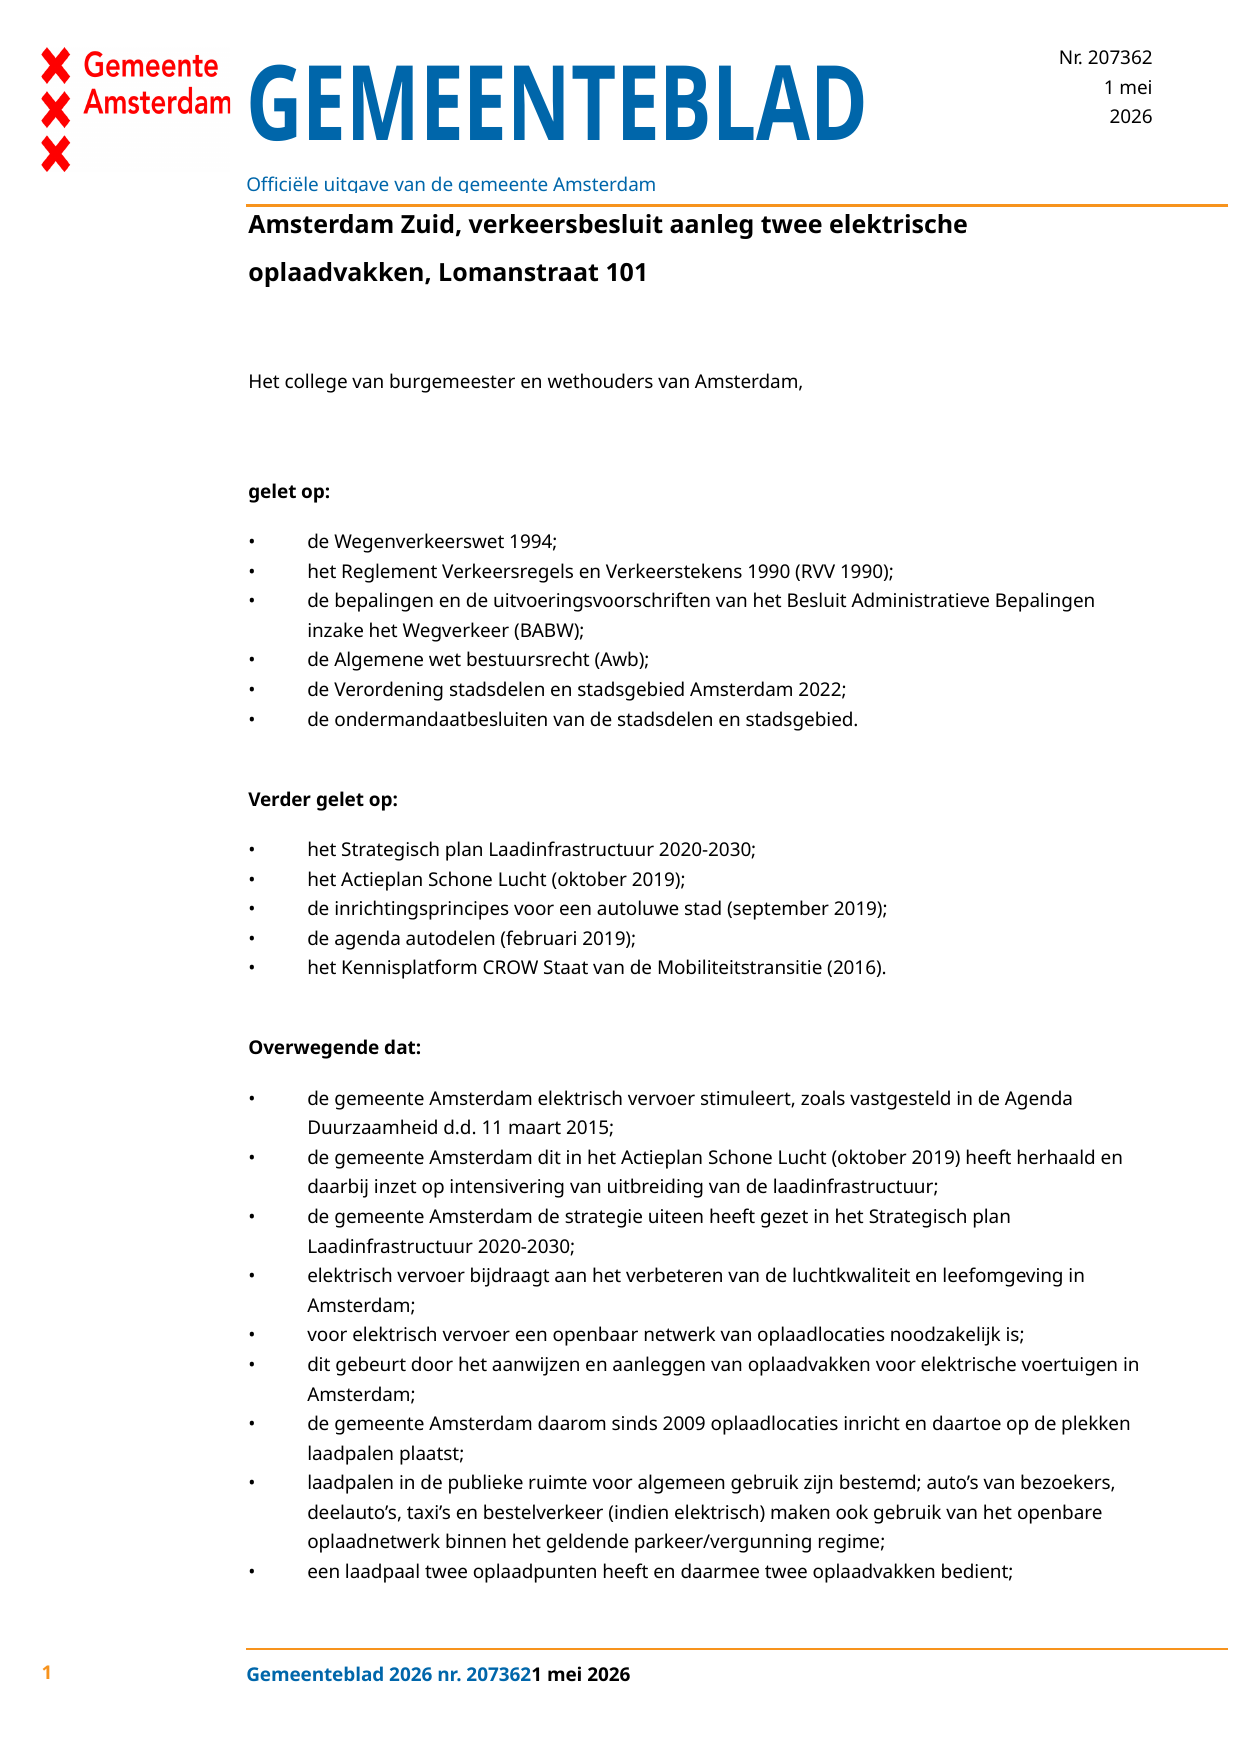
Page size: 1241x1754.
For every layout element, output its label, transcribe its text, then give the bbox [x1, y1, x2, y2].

picture [41, 47, 231, 172]
list het Strategisch plan Laadinfrastructuur 2020-2030; [248, 836, 1152, 862]
list de gemeente Amsterdam de strategie uiteen heeft gezet in het Strategisch plan Laadinfrastructuur 2020-2030; [248, 1203, 1152, 1258]
list elektrisch vervoer bijdraagt aan het verbeteren van de luchtkwaliteit en leefomgeving in Amsterdam; [248, 1262, 1152, 1318]
text Overwegende dat: [248, 1034, 1152, 1060]
list de Verordening stadsdelen en stadsgebied Amsterdam 2022; [248, 676, 1152, 702]
list het Reglement Verkeersregels en Verkeerstekens 1990 (RVV 1990); [248, 558, 1152, 583]
list dit gebeurt door het aanwijzen en aanleggen van oplaadvakken voor elektrische voertuigen in Amsterdam; [248, 1351, 1152, 1406]
list het Actieplan Schone Lucht (oktober 2019); [248, 866, 1152, 891]
text gelet op: [248, 478, 1152, 503]
list laadpalen in de publieke ruimte voor algemeen gebruik zijn bestemd; auto’s van bezoekers, deelauto’s, taxi’s en bestelverkeer (indien elektrisch) maken ook gebruik van het openbare oplaadnetwerk binnen het geldende parkeer/vergunning regime; [248, 1469, 1152, 1554]
list de agenda autodelen (februari 2019); [248, 925, 1152, 951]
list de ondermandaatbesluiten van de stadsdelen en stadsgebied. [248, 706, 1152, 731]
list de Algemene wet bestuursrecht (Awb); [248, 647, 1152, 672]
list voor elektrisch vervoer een openbaar netwerk van oplaadlocaties noodzakelijk is; [248, 1322, 1152, 1347]
list de Wegenverkeerswet 1994; [248, 528, 1152, 554]
list een laadpaal twee oplaadpunten heeft en daarmee twee oplaadvakken bedient; [248, 1558, 1152, 1584]
list de inrichtingsprincipes voor een autoluwe stad (september 2019); [248, 895, 1152, 921]
text Amsterdam Zuid, verkeersbesluit aanleg twee elektrische oplaadvakken, Lomanstraat 101 [248, 207, 1152, 288]
text Het college van burgemeester en wethouders van Amsterdam, [248, 368, 1152, 394]
list de gemeente Amsterdam dit in het Actieplan Schone Lucht (oktober 2019) heeft herhaald en daarbij inzet op intensivering van uitbreiding van de laadinfrastructuur; [248, 1144, 1152, 1199]
text Verder gelet op: [248, 786, 1152, 811]
list het Kennisplatform CROW Staat van de Mobiliteitstransitie (2016). [248, 954, 1152, 980]
list de gemeente Amsterdam daarom sinds 2009 oplaadlocaties inricht en daartoe op de plekken laadpalen plaatst; [248, 1410, 1152, 1466]
list de bepalingen en de uitvoeringsvoorschriften van het Besluit Administratieve Bepalingen inzake het Wegverkeer (BABW); [248, 587, 1152, 643]
list de gemeente Amsterdam elektrisch vervoer stimuleert, zoals vastgesteld in de Agenda Duurzaamheid d.d. 11 maart 2015; [248, 1085, 1152, 1140]
